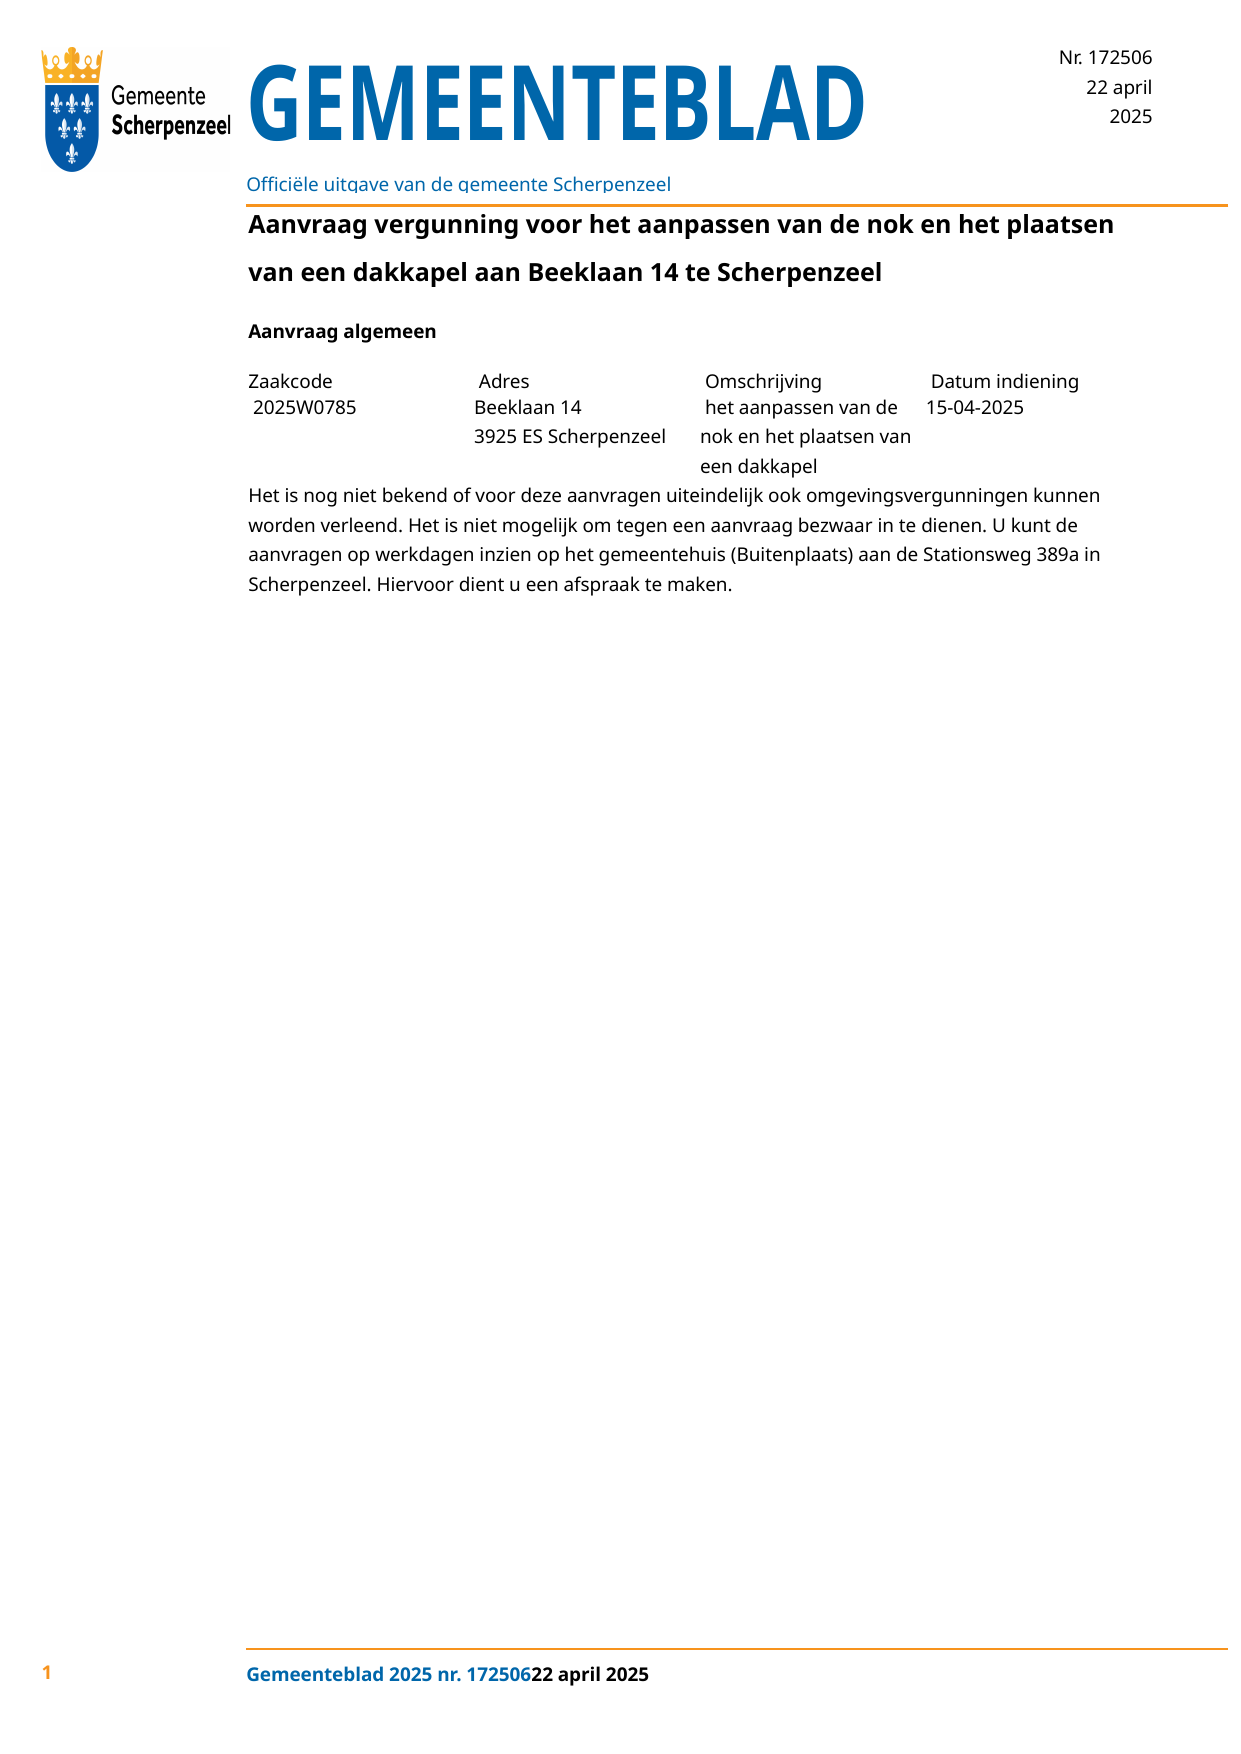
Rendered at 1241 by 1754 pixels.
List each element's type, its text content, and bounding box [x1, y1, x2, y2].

text Aanvraag vergunning voor het aanpassen van de nok en het plaatsen van een dakkapel aan Beeklaan 14 te Scherpenzeel [248, 207, 1152, 288]
picture [41, 47, 231, 172]
table_header Adres [474, 369, 700, 394]
text Het is nog niet bekend of voor deze aanvragen uiteindelijk ook omgevingsvergunningen kunnen worden verleend. Het is niet mogelijk om tegen een aanvraag bezwaar in te dienen. U kunt de aanvragen op werkdagen inzien op het gemeentehuis (Buitenplaats) aan de Stationsweg 389a in Scherpenzeel. Hiervoor dient u een afspraak te maken. [248, 482, 1152, 597]
table_cell Beeklaan 14 3925 ES Scherpenzeel [474, 394, 700, 479]
table_header Omschrijving [700, 369, 926, 394]
table_cell 15-04-2025 [926, 394, 1152, 479]
text Aanvraag algemeen [248, 318, 1152, 344]
table_header Datum indiening [926, 369, 1152, 394]
table_cell het aanpassen van de nok en het plaatsen van een dakkapel [700, 394, 926, 479]
table_cell 2025W0785 [248, 394, 474, 479]
table_header Zaakcode [248, 369, 474, 394]
